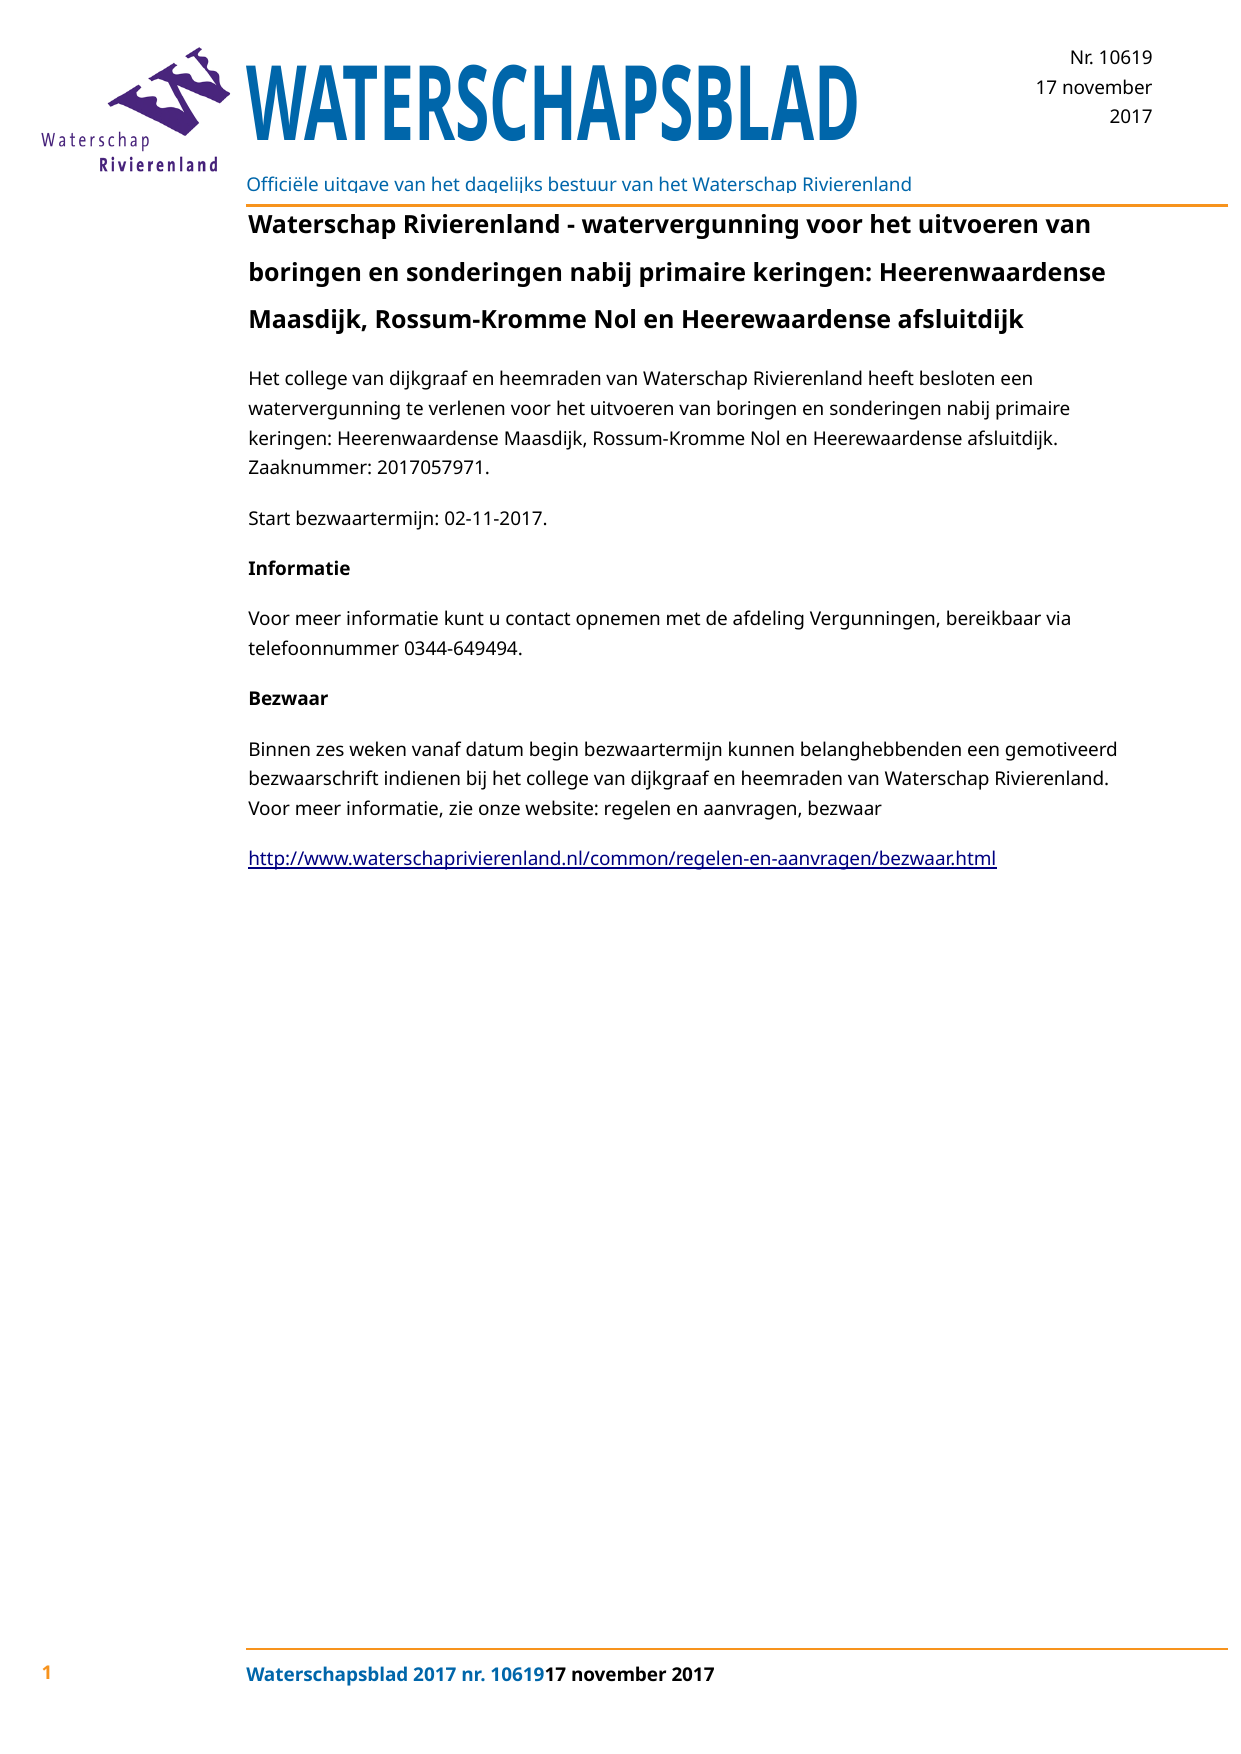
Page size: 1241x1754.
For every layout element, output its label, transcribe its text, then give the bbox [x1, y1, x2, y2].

text Voor meer informatie kunt u contact opnemen met de afdeling Vergunningen, bereikbaar via telefoonnummer 0344-649494. [248, 606, 1152, 661]
text http://www.waterschaprivierenland.nl/common/regelen-en-aanvragen/bezwaar.html [248, 846, 1152, 871]
text Binnen zes weken vanaf datum begin bezwaartermijn kunnen belanghebbenden een gemotiveerd bezwaarschrift indienen bij het college van dijkgraaf en heemraden van Waterschap Rivierenland. Voor meer informatie, zie onze website: regelen en aanvragen, bezwaar [248, 736, 1152, 821]
text Waterschap Rivierenland - watervergunning voor het uitvoeren van boringen en sonderingen nabij primaire keringen: Heerenwaardense Maasdijk, Rossum-Kromme Nol en Heerewaardense afsluitdijk [248, 207, 1152, 336]
text Start bezwaartermijn: 02-11-2017. [248, 505, 1152, 530]
picture [41, 47, 231, 172]
text Bezwaar [248, 686, 1152, 711]
text Informatie [248, 555, 1152, 581]
text Het college van dijkgraaf en heemraden van Waterschap Rivierenland heeft besloten een watervergunning te verlenen voor het uitvoeren van boringen en sonderingen nabij primaire keringen: Heerenwaardense Maasdijk, Rossum-Kromme Nol en Heerewaardense afsluitdijk. Zaaknummer: 2017057971. [248, 366, 1152, 480]
